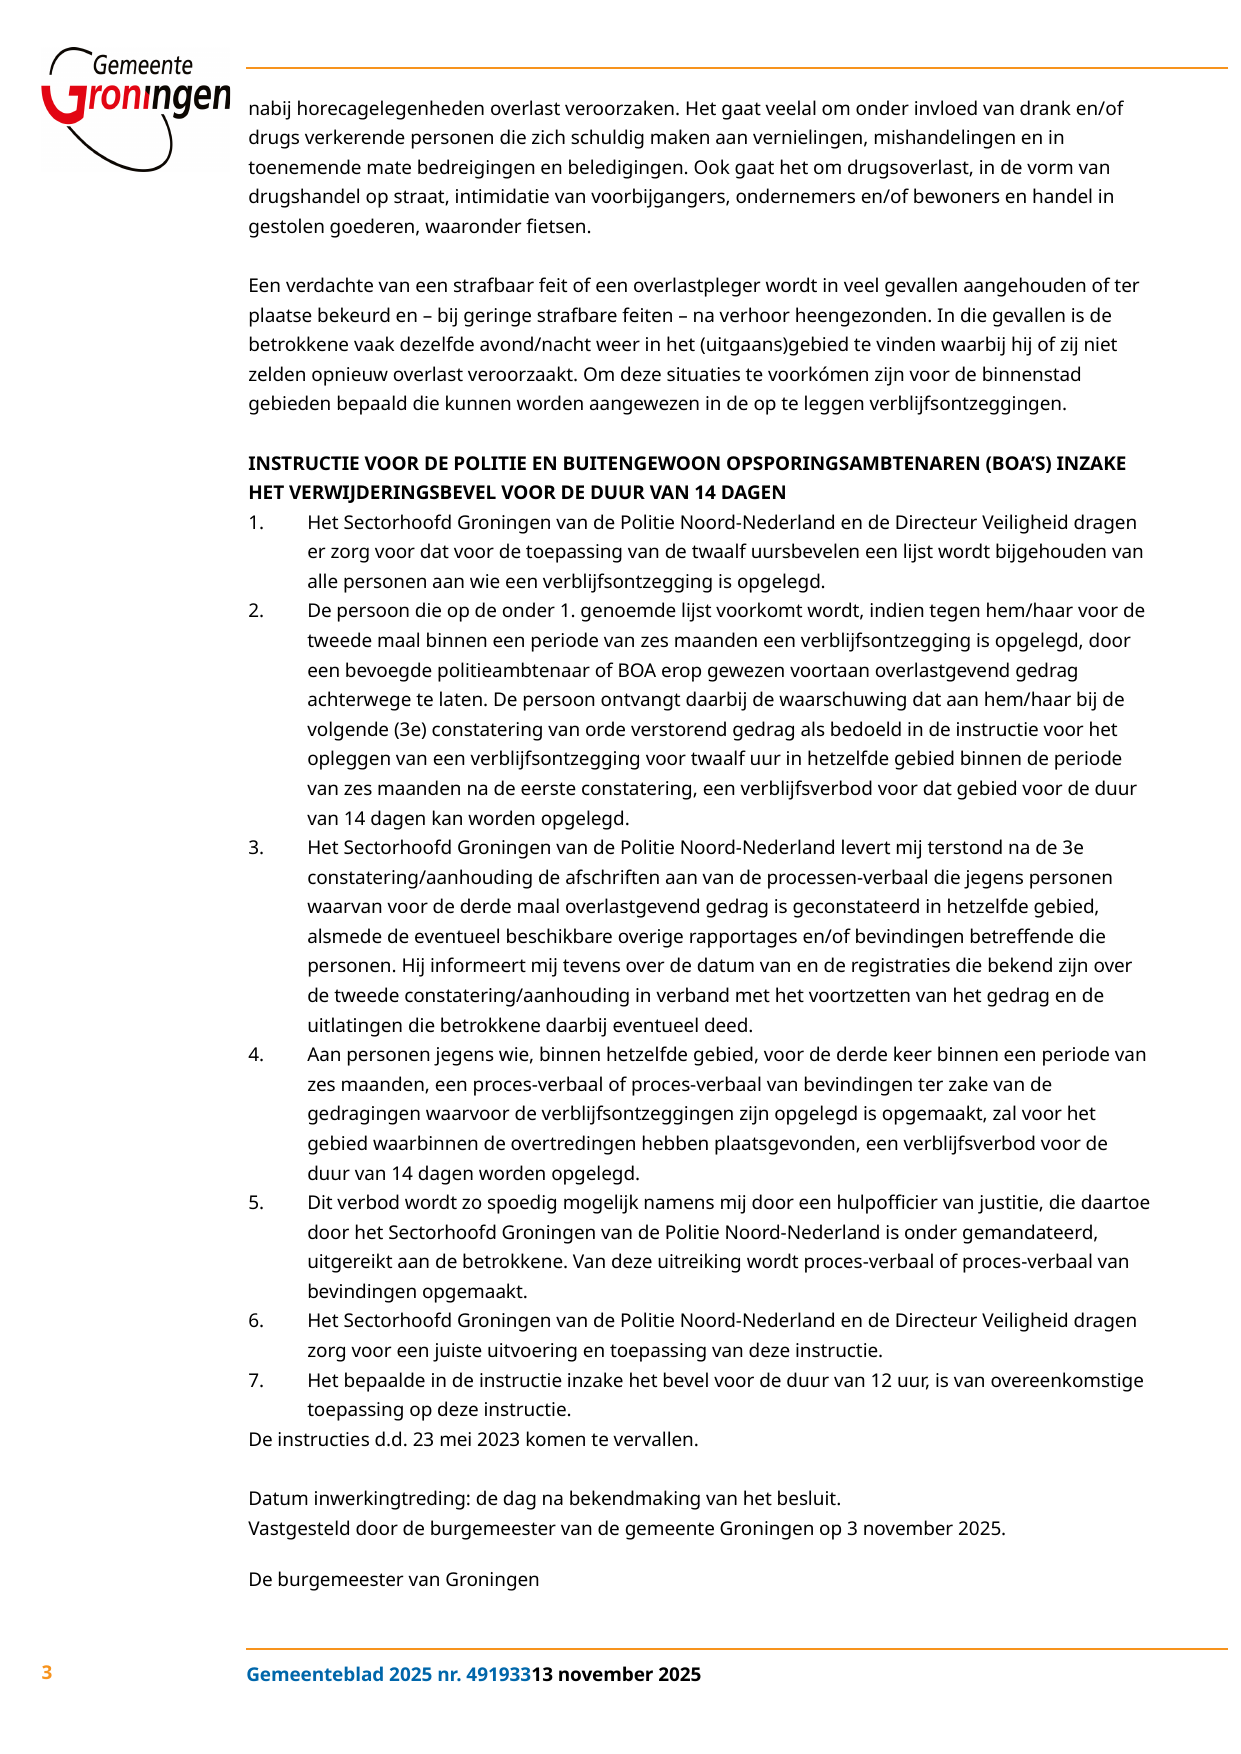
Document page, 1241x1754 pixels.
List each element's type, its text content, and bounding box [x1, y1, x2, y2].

text Een verdachte van een strafbaar feit of een overlastpleger wordt in veel gevallen aangehouden of ter plaatse bekeurd en – bij geringe strafbare feiten – na verhoor heengezonden. In die gevallen is de betrokkene vaak dezelfde avond/nacht weer in het (uitgaans)gebied te vinden waarbij hij of zij niet zelden opnieuw overlast veroorzaakt. Om deze situaties te voorkómen zijn voor de binnenstad gebieden bepaald die kunnen worden aangewezen in de op te leggen verblijfsontzeggingen. [248, 272, 1152, 416]
list Het Sectorhoofd Groningen van de Politie Noord-Nederland en de Directeur Veiligheid dragen zorg voor een juiste uitvoering en toepassing van deze instructie. [248, 1308, 1152, 1363]
list Aan personen jegens wie, binnen hetzelfde gebied, voor de derde keer binnen een periode van zes maanden, een proces-verbaal of proces-verbaal van bevindingen ter zake van de gedragingen waarvoor de verblijfsontzeggingen zijn opgelegd is opgemaakt, zal voor het gebied waarbinnen de overtredingen hebben plaatsgevonden, een verblijfsverbod voor de duur van 14 dagen worden opgelegd. [248, 1041, 1152, 1186]
text INSTRUCTIE VOOR DE POLITIE EN BUITENGEWOON OPSPORINGSAMBTENAREN (BOA’S) INZAKE HET VERWIJDERINGSBEVEL VOOR DE DUUR VAN 14 DAGEN [248, 450, 1152, 505]
text Vastgesteld door de burgemeester van de gemeente Groningen op 3 november 2025. [248, 1515, 1152, 1541]
text De instructies d.d. 23 mei 2023 komen te vervallen. [248, 1426, 1152, 1452]
list De persoon die op de onder 1. genoemde lijst voorkomt wordt, indien tegen hem/haar voor de tweede maal binnen een periode van zes maanden een verblijfsontzegging is opgelegd, door een bevoegde politieambtenaar of BOA erop gewezen voortaan overlastgevend gedrag achterwege te laten. De persoon ontvangt daarbij de waarschuwing dat aan hem/haar bij de volgende (3e) constatering van orde verstorend gedrag als bedoeld in de instructie voor het opleggen van een verblijfsontzegging voor twaalf uur in hetzelfde gebied binnen de periode van zes maanden na de eerste constatering, een verblijfsverbod voor dat gebied voor de duur van 14 dagen kan worden opgelegd. [248, 598, 1152, 831]
text De burgemeester van Groningen [248, 1566, 1152, 1592]
text nabij horecagelegenheden overlast veroorzaken. Het gaat veelal om onder invloed van drank en/of drugs verkerende personen die zich schuldig maken aan vernielingen, mishandelingen en in toenemende mate bedreigingen en beledigingen. Ook gaat het om drugsoverlast, in de vorm van drugshandel op straat, intimidatie van voorbijgangers, ondernemers en/of bewoners en handel in gestolen goederen, waaronder fietsen. [248, 95, 1152, 239]
list Het Sectorhoofd Groningen van de Politie Noord-Nederland levert mij terstond na de 3e constatering/aanhouding de afschriften aan van de processen-verbaal die jegens personen waarvan voor de derde maal overlastgevend gedrag is geconstateerd in hetzelfde gebied, alsmede de eventueel beschikbare overige rapportages en/of bevindingen betreffende die personen. Hij informeert mij tevens over de datum van en de registraties die bekend zijn over de tweede constatering/aanhouding in verband met het voortzetten van het gedrag en de uitlatingen die betrokkene daarbij eventueel deed. [248, 834, 1152, 1038]
list Dit verbod wordt zo spoedig mogelijk namens mij door een hulpofficier van justitie, die daartoe door het Sectorhoofd Groningen van de Politie Noord-Nederland is onder gemandateerd, uitgereikt aan de betrokkene. Van deze uitreiking wordt proces-verbaal of proces-verbaal van bevindingen opgemaakt. [248, 1189, 1152, 1304]
list Het bepaalde in de instructie inzake het bevel voor de duur van 12 uur, is van overeenkomstige toepassing op deze instructie. [248, 1367, 1152, 1422]
list Het Sectorhoofd Groningen van de Politie Noord-Nederland en de Directeur Veiligheid dragen er zorg voor dat voor de toepassing van de twaalf uursbevelen een lijst wordt bijgehouden van alle personen aan wie een verblijfsontzegging is opgelegd. [248, 509, 1152, 594]
text Datum inwerkingtreding: de dag na bekendmaking van het besluit. [248, 1485, 1152, 1511]
picture [41, 47, 231, 172]
